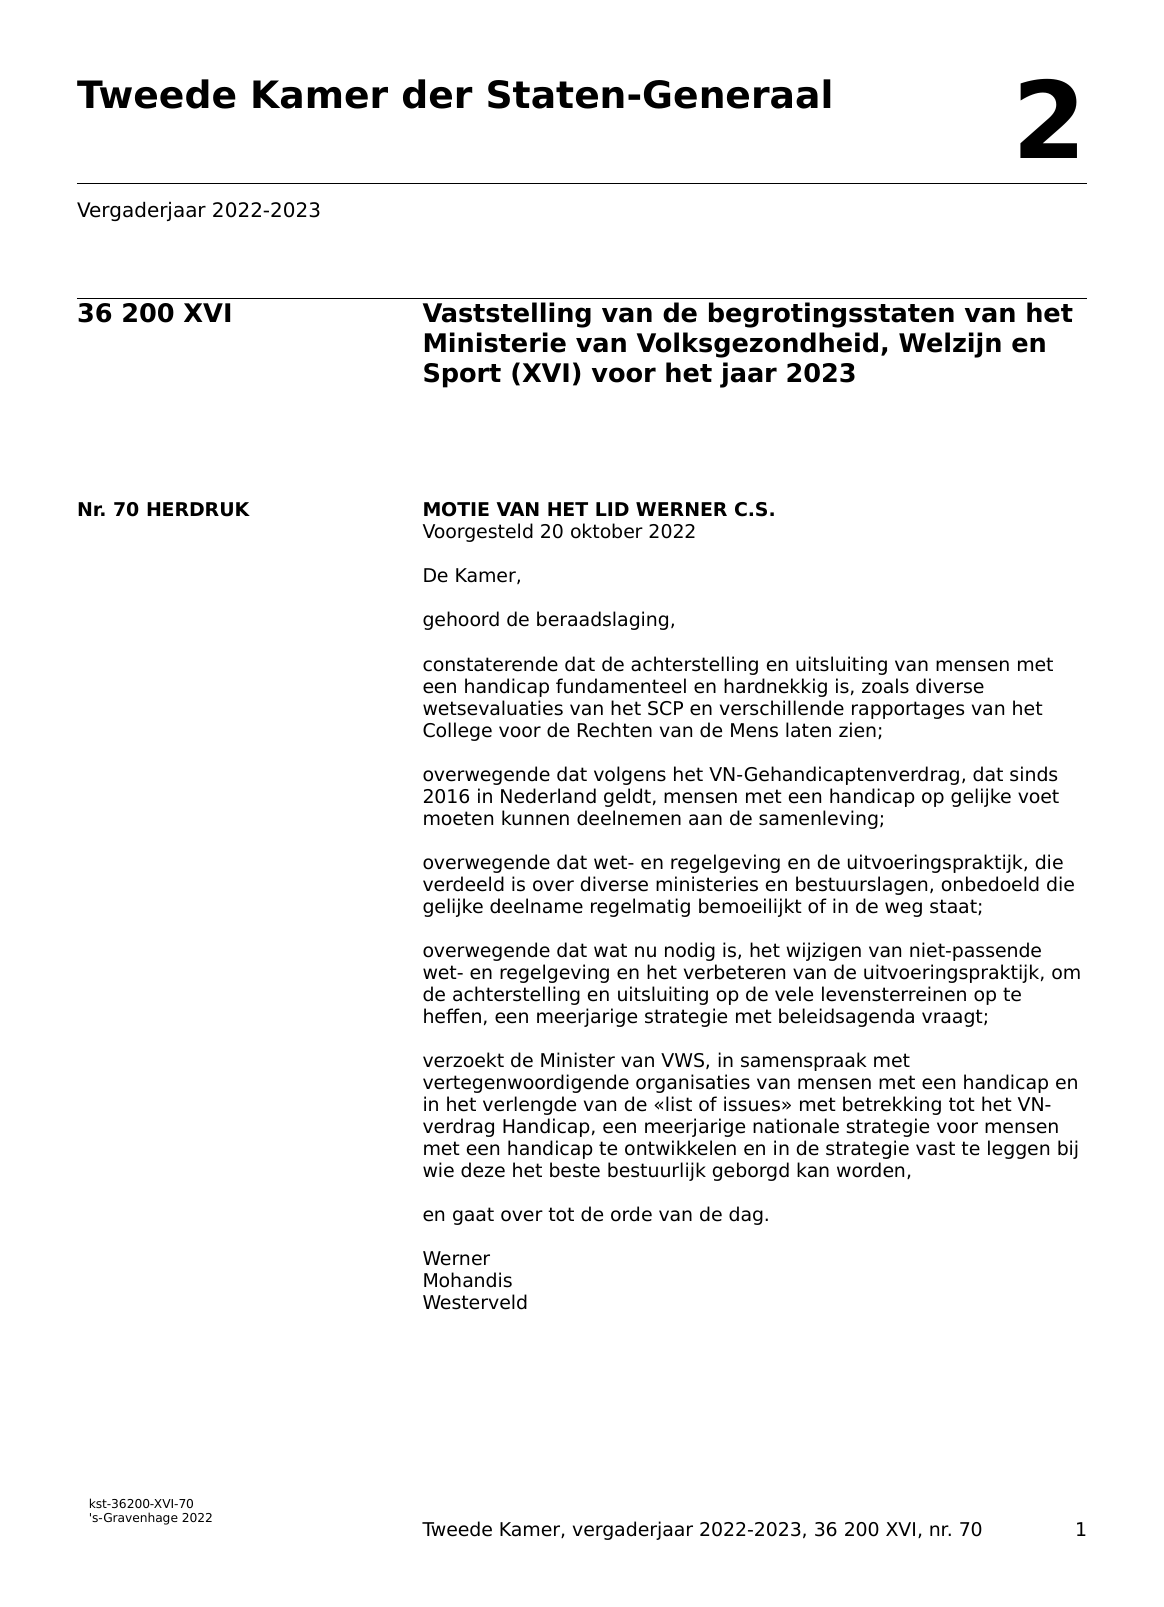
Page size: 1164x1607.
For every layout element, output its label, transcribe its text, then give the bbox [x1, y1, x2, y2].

text De Kamer, [422, 565, 1087, 587]
subtitle 36 200 XVI Vaststelling van de begrotingsstaten van het Ministerie van Volksgezondheid, Welzijn en Sport (XVI) voor het jaar 2023 [77, 299, 1087, 388]
text overwegende dat volgens het VN-Gehandicaptenverdrag, dat sinds 2016 in Nederland geldt, mensen met een handicap op gelijke voet moeten kunnen deelnemen aan de samenleving; [422, 764, 1087, 829]
table_header 2 [886, 59, 1087, 183]
text Mohandis [422, 1270, 1087, 1292]
text gehoord de beraadslaging, [422, 609, 1087, 631]
text overwegende dat wet- en regelgeving en de uitvoeringspraktijk, die verdeeld is over diverse ministeries en bestuurslagen, onbedoeld die gelijke deelname regelmatig bemoeilijkt of in de weg staat; [422, 852, 1087, 918]
table_header Tweede Kamer der Staten-Generaal [77, 59, 886, 183]
subtitle Nr. 70 HERDRUK MOTIE VAN HET LID WERNER C.S. [77, 499, 1087, 521]
text en gaat over tot de orde van de dag. [422, 1204, 1087, 1226]
table_cell Vergaderjaar 2022-2023 [77, 184, 1087, 298]
text Voorgesteld 20 oktober 2022 [422, 521, 1087, 543]
text Werner [422, 1248, 1087, 1270]
text constaterende dat de achterstelling en uitsluiting van mensen met een handicap fundamenteel en hardnekkig is, zoals diverse wetsevaluaties van het SCP en verschillende rapportages van het College voor de Rechten van de Mens laten zien; [422, 653, 1087, 741]
text Westerveld [422, 1292, 1087, 1314]
text overwegende dat wat nu nodig is, het wijzigen van niet-passende wet- en regelgeving en het verbeteren van de uitvoeringspraktijk, om de achterstelling en uitsluiting op de vele levensterreinen op te heffen, een meerjarige strategie met beleidsagenda vraagt; [422, 940, 1087, 1028]
text 's-Gravenhage 2022 [88, 1511, 323, 1525]
text kst-36200-XVI-70 [88, 1497, 323, 1511]
text verzoekt de Minister van VWS, in samenspraak met vertegenwoordigende organisaties van mensen met een handicap en in het verlengde van de «list of issues» met betrekking tot het VN-verdrag Handicap, een meerjarige nationale strategie voor mensen met een handicap te ontwikkelen en in de strategie vast te leggen bij wie deze het beste bestuurlijk geborgd kan worden, [422, 1050, 1087, 1182]
